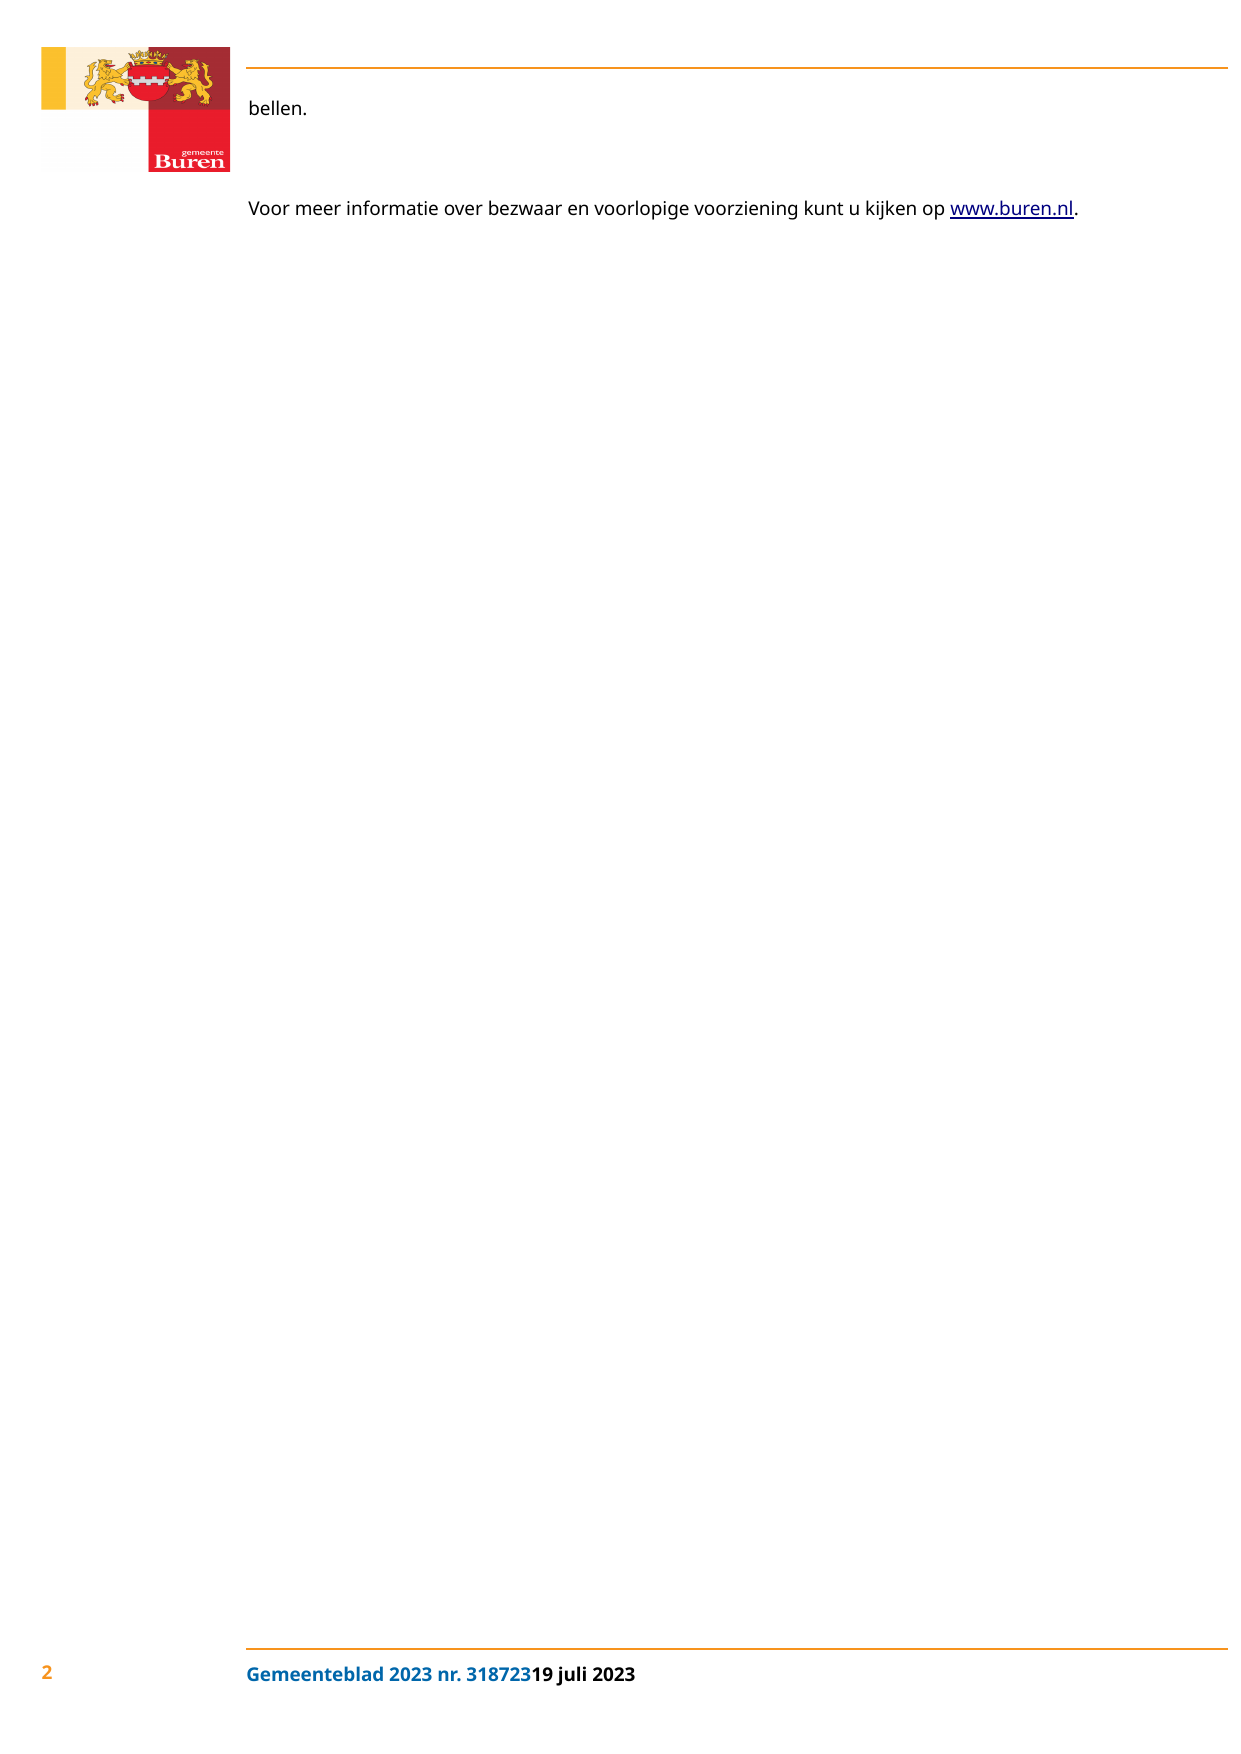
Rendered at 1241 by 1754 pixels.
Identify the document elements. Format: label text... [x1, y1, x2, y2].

picture [41, 47, 231, 172]
text Voor meer informatie over bezwaar en voorlopige voorziening kunt u kijken op www.buren.nl. [248, 196, 1152, 221]
text bellen. [248, 95, 1152, 121]
